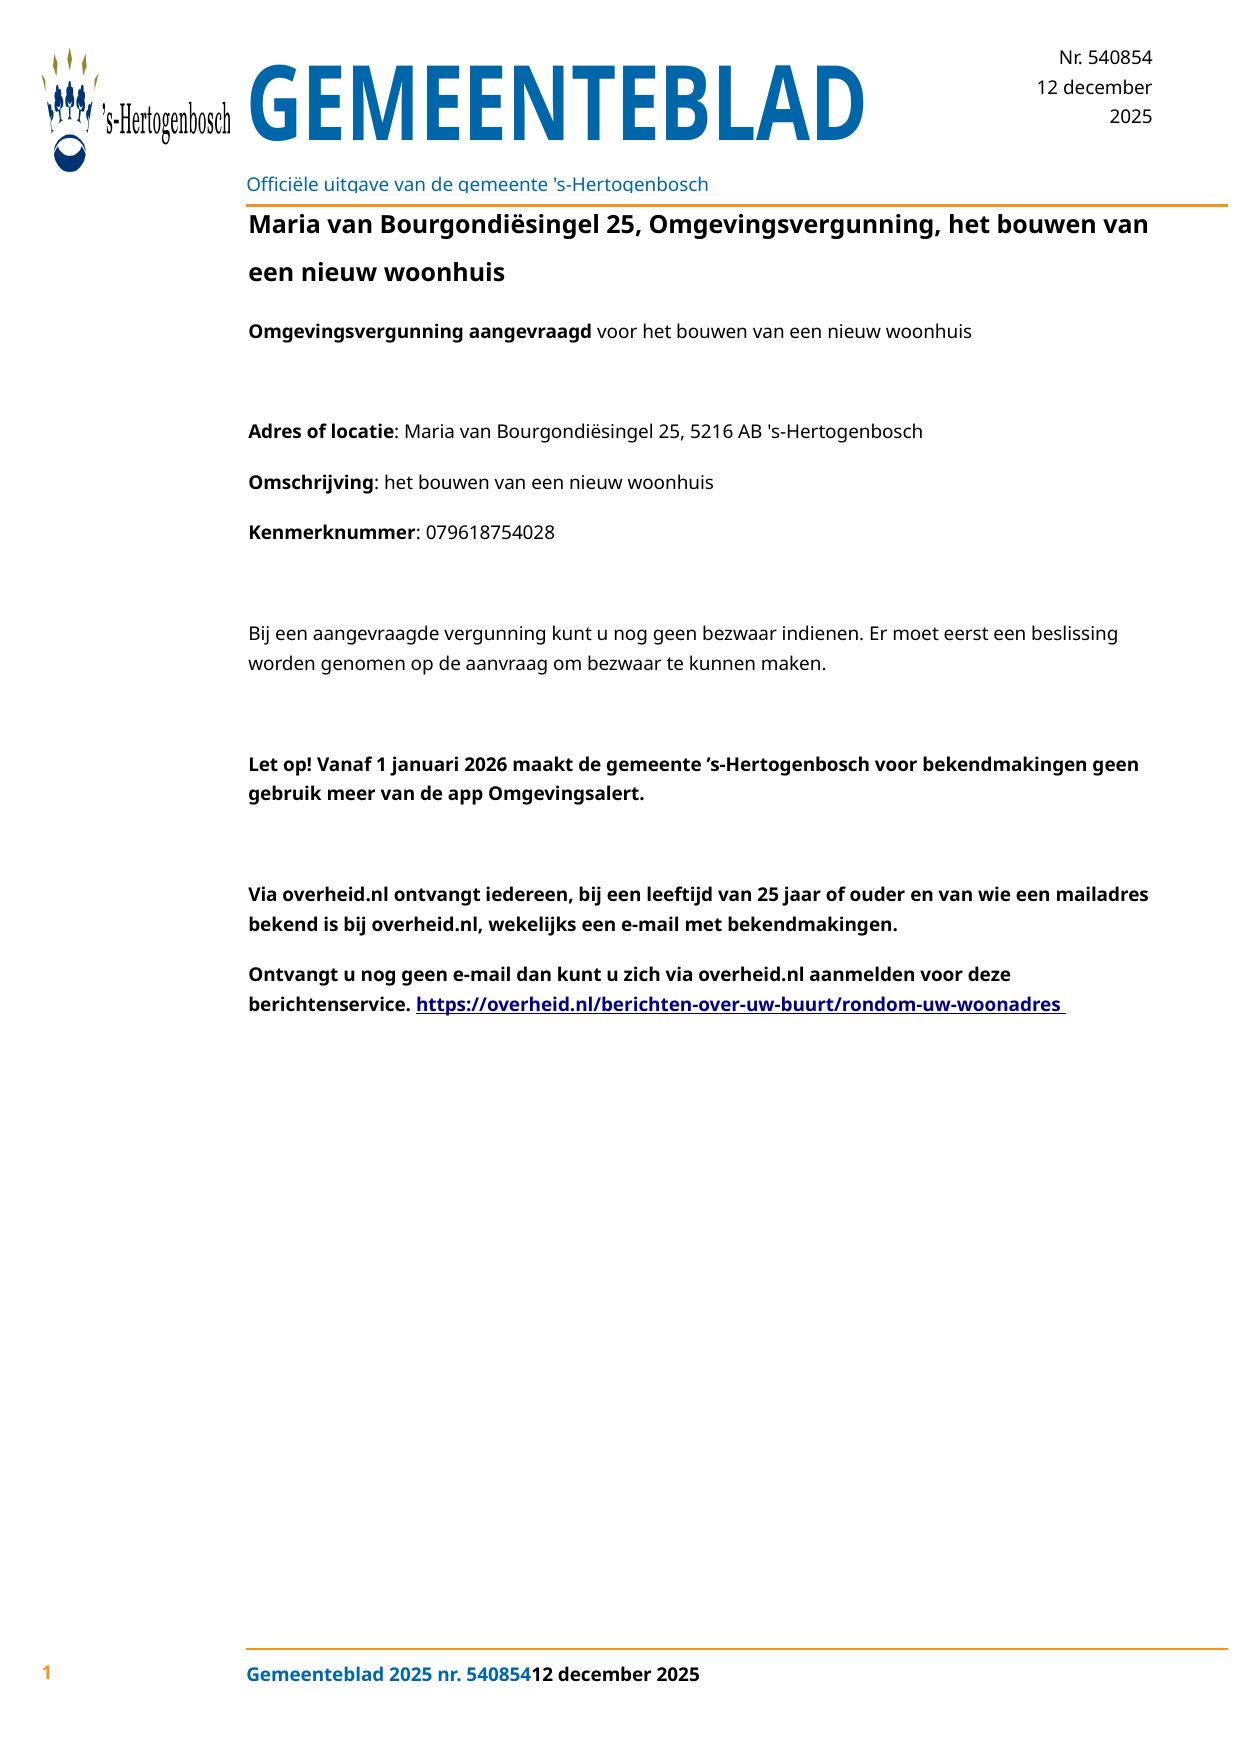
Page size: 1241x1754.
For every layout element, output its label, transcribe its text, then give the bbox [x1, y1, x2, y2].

picture [41, 47, 231, 172]
text Adres of locatie: Maria van Bourgondiësingel 25, 5216 AB 's-Hertogenbosch [248, 419, 1152, 444]
text Omgevingsvergunning aangevraagd voor het bouwen van een nieuw woonhuis [248, 318, 1152, 344]
text Omschrijving: het bouwen van een nieuw woonhuis [248, 469, 1152, 495]
text Bij een aangevraagde vergunning kunt u nog geen bezwaar indienen. Er moet eerst een beslissing worden genomen op de aanvraag om bezwaar te kunnen maken. [248, 620, 1152, 676]
text Maria van Bourgondiësingel 25, Omgevingsvergunning, het bouwen van een nieuw woonhuis [248, 207, 1152, 288]
text Let op! Vanaf 1 januari 2026 maakt de gemeente ’s-Hertogenbosch voor bekendmakingen geen gebruik meer van de app Omgevingsalert. [248, 751, 1152, 806]
text Kenmerknummer: 079618754028 [248, 519, 1152, 545]
text Via overheid.nl ontvangt iedereen, bij een leeftijd van 25 jaar of ouder en van wie een mailadres bekend is bij overheid.nl, wekelijks een e-mail met bekendmakingen. [248, 881, 1152, 937]
text Ontvangt u nog geen e-mail dan kunt u zich via overheid.nl aanmelden voor deze berichtenservice. https://overheid.nl/berichten-over-uw-buurt/rondom-uw-woonadres [248, 961, 1152, 1017]
